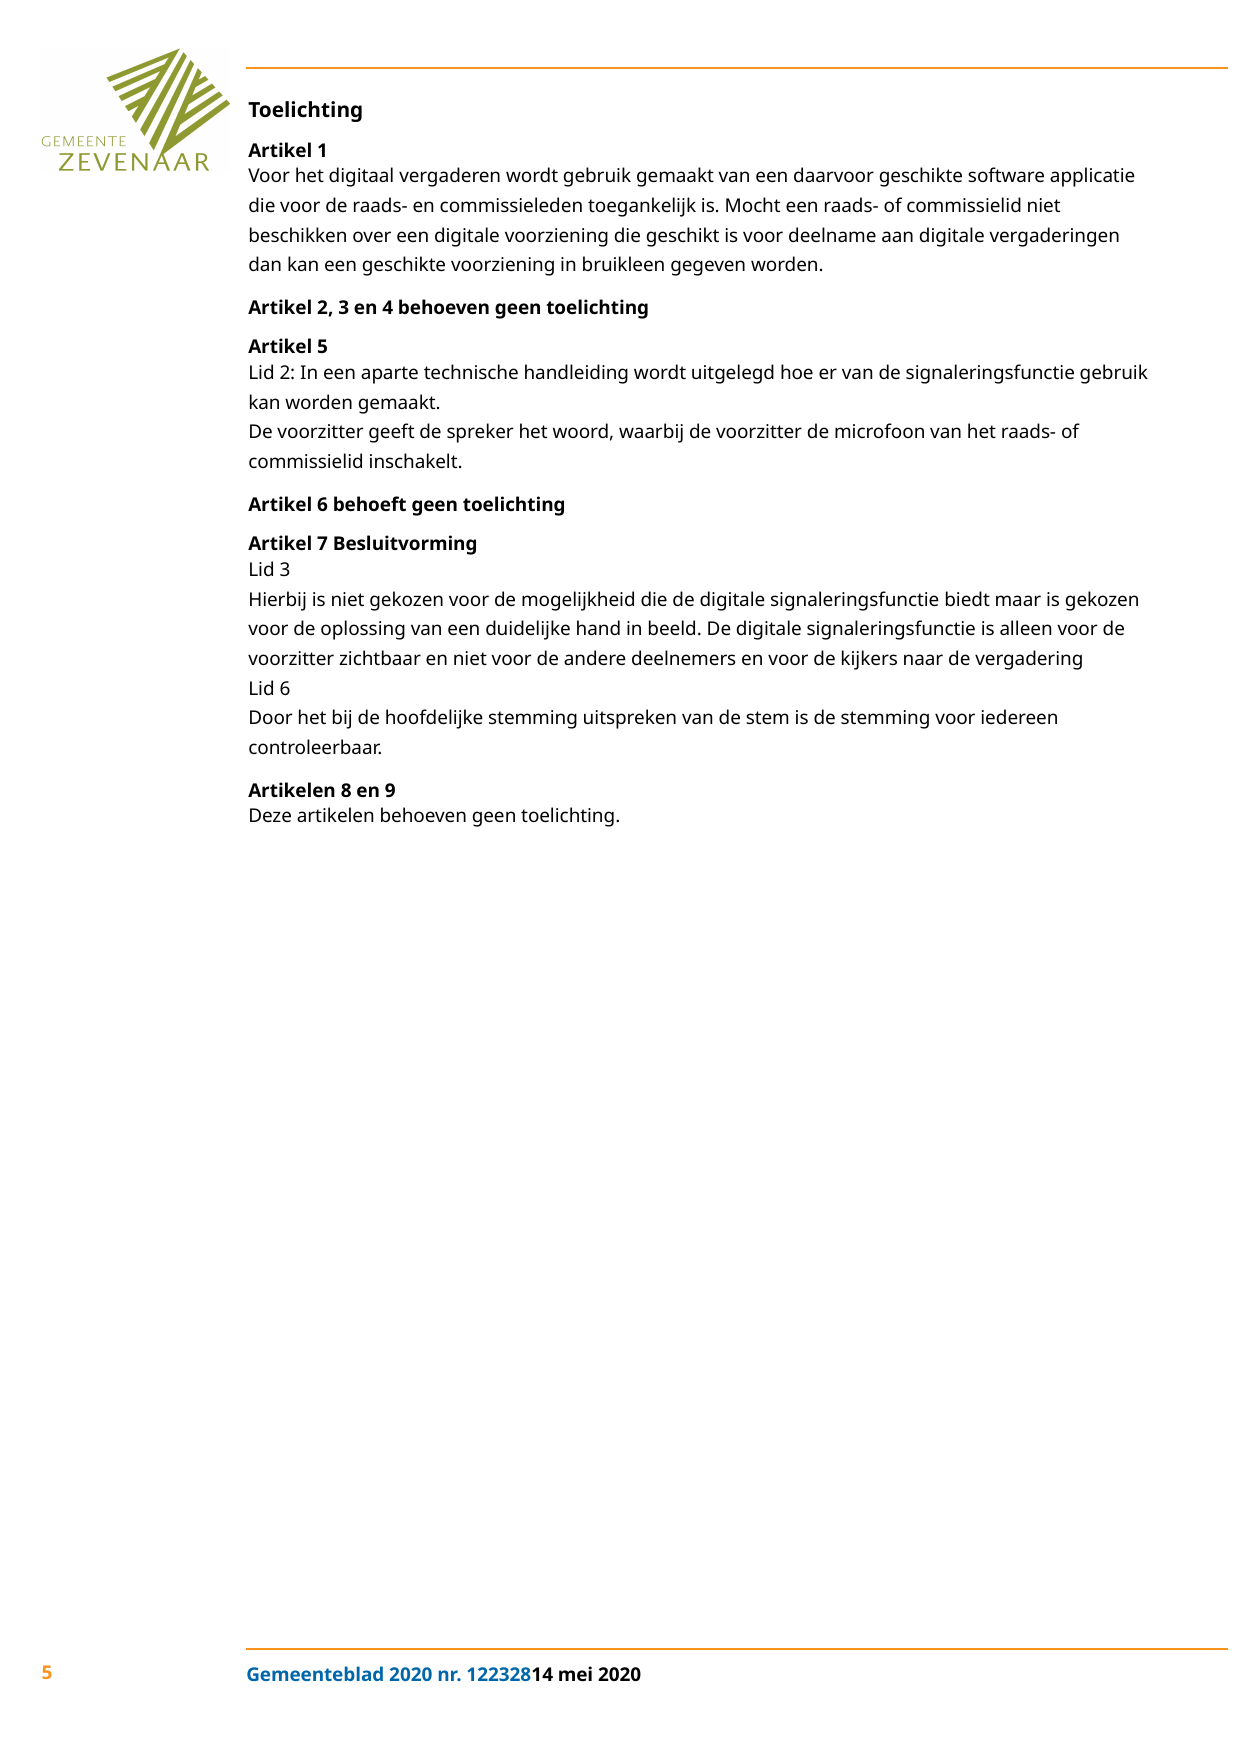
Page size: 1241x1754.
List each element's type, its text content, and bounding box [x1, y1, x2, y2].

text Artikel 7 Besluitvorming [248, 531, 1152, 556]
text Hierbij is niet gekozen voor de mogelijkheid die de digitale signaleringsfunctie biedt maar is gekozen voor de oplossing van een duidelijke hand in beeld. De digitale signaleringsfunctie is alleen voor de voorzitter zichtbaar en niet voor de andere deelnemers en voor de kijkers naar de vergadering [248, 586, 1152, 671]
text Artikel 5 [248, 334, 1152, 359]
text Lid 3 [248, 556, 1152, 582]
text Artikel 1 [248, 137, 1152, 163]
text De voorzitter geeft de spreker het woord, waarbij de voorzitter de microfoon van het raads- of commissielid inschakelt. [248, 419, 1152, 474]
text Deze artikelen behoeven geen toelichting. [248, 803, 1152, 828]
text Lid 6 [248, 675, 1152, 700]
text Artikelen 8 en 9 [248, 777, 1152, 803]
picture [41, 47, 231, 172]
text Artikel 2, 3 en 4 behoeven geen toelichting [248, 294, 1152, 320]
text Door het bij de hoofdelijke stemming uitspreken van de stem is de stemming voor iedereen controleerbaar. [248, 704, 1152, 759]
text Artikel 6 behoeft geen toelichting [248, 491, 1152, 517]
text Voor het digitaal vergaderen wordt gebruik gemaakt van een daarvoor geschikte software applicatie die voor de raads- en commissieleden toegankelijk is. Mocht een raads- of commissielid niet beschikken over een digitale voorziening die geschikt is voor deelname aan digitale vergaderingen dan kan een geschikte voorziening in bruikleen gegeven worden. [248, 163, 1152, 277]
text Toelichting [248, 95, 1152, 123]
text Lid 2: In een aparte technische handleiding wordt uitgelegd hoe er van de signaleringsfunctie gebruik kan worden gemaakt. [248, 359, 1152, 415]
